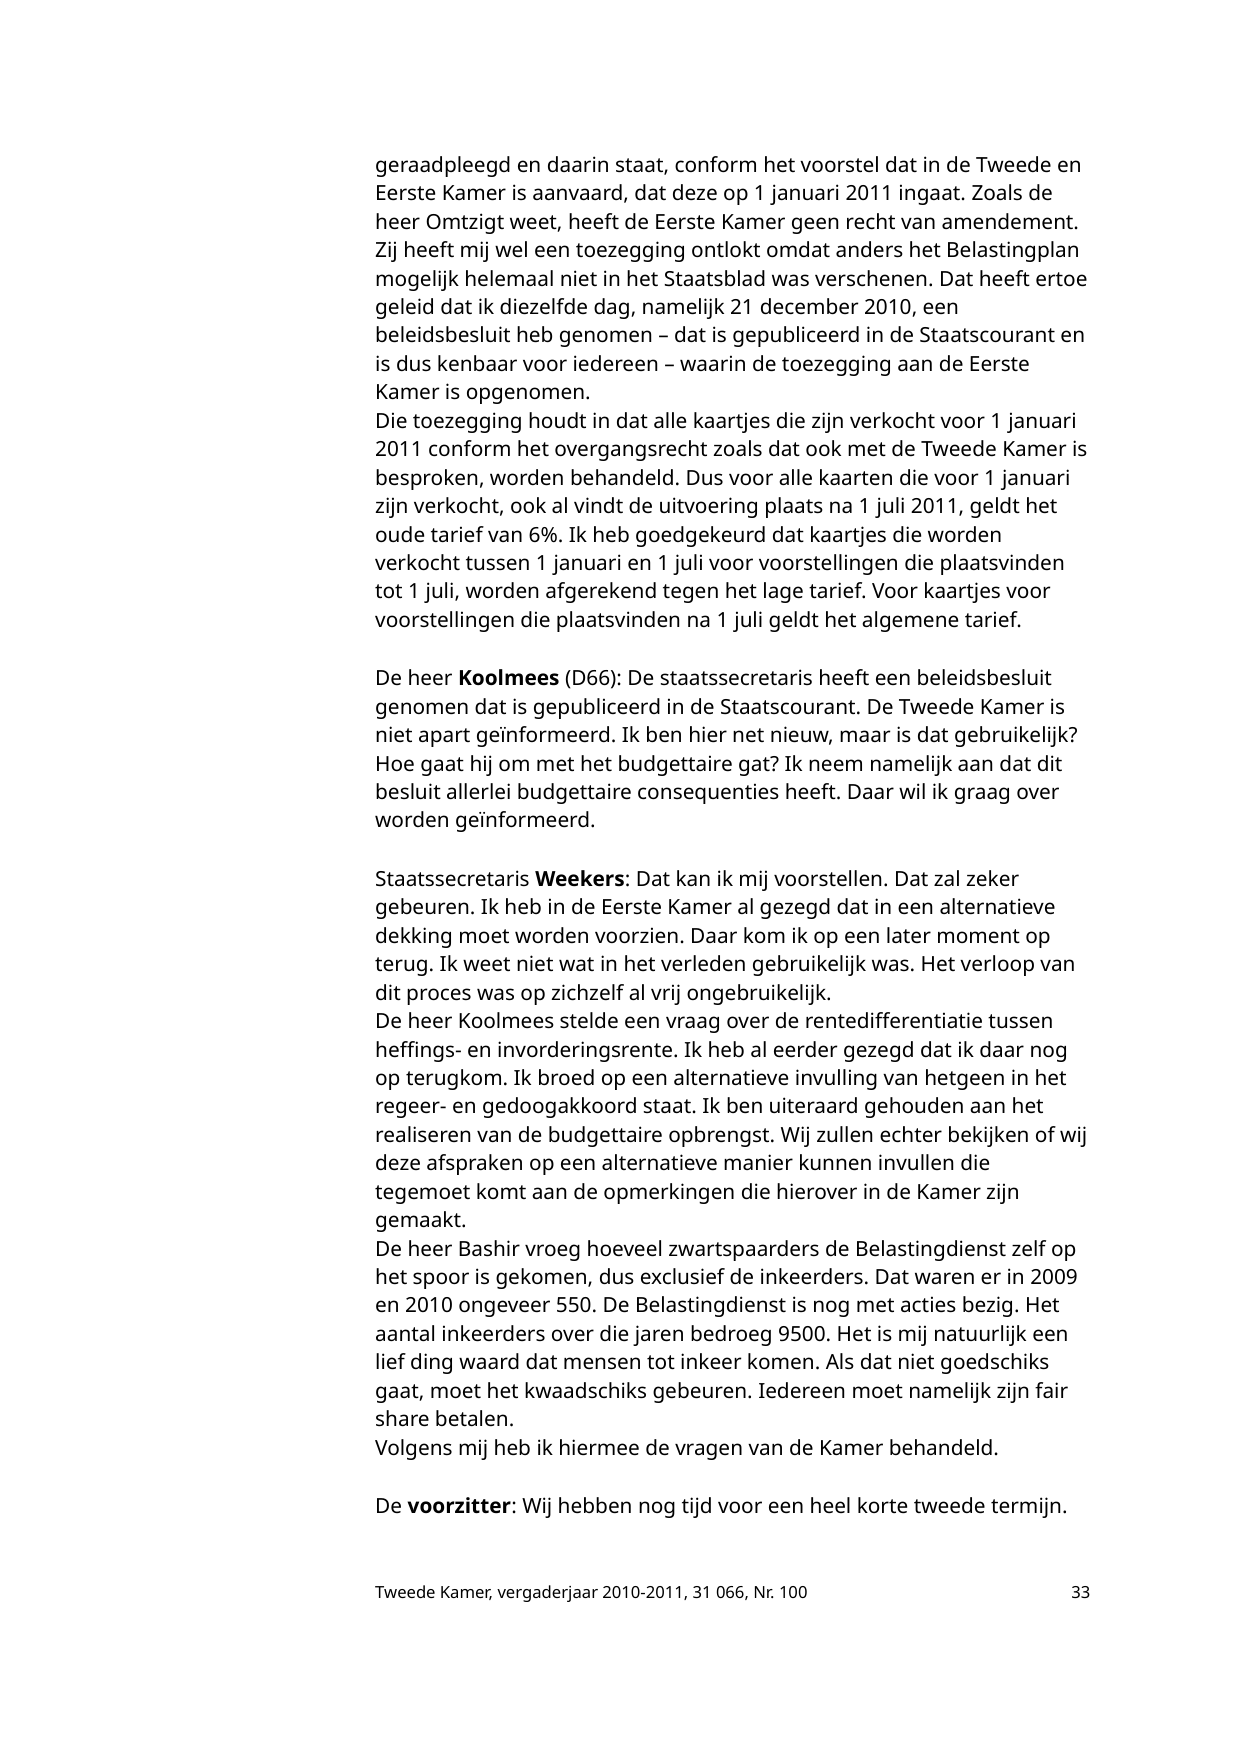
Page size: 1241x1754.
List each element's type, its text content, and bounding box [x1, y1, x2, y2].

text geraadpleegd en daarin staat, conform het voorstel dat in de Tweede en Eerste Kamer is aanvaard, dat deze op 1 januari 2011 ingaat. Zoals de heer Omtzigt weet, heeft de Eerste Kamer geen recht van amendement. Zij heeft mij wel een toezegging ontlokt omdat anders het Belastingplan mogelijk helemaal niet in het Staatsblad was verschenen. Dat heeft ertoe geleid dat ik diezelfde dag, namelijk 21 december 2010, een beleidsbesluit heb genomen – dat is gepubliceerd in de Staatscourant en is dus kenbaar voor iedereen – waarin de toezegging aan de Eerste Kamer is opgenomen. [375, 150, 1090, 406]
text Volgens mij heb ik hiermee de vragen van de Kamer behandeld. [375, 1433, 1090, 1461]
text De heer Koolmees stelde een vraag over de rentedifferentiatie tussen heffings- en invorderingsrente. Ik heb al eerder gezegd dat ik daar nog op terugkom. Ik broed op een alternatieve invulling van hetgeen in het regeer- en gedoogakkoord staat. Ik ben uiteraard gehouden aan het realiseren van de budgettaire opbrengst. Wij zullen echter bekijken of wij deze afspraken op een alternatieve manier kunnen invullen die tegemoet komt aan de opmerkingen die hierover in de Kamer zijn gemaakt. [375, 1006, 1090, 1234]
text De heer Bashir vroeg hoeveel zwartspaarders de Belastingdienst zelf op het spoor is gekomen, dus exclusief de inkeerders. Dat waren er in 2009 en 2010 ongeveer 550. De Belastingdienst is nog met acties bezig. Het aantal inkeerders over die jaren bedroeg 9500. Het is mij natuurlijk een lief ding waard dat mensen tot inkeer komen. Als dat niet goedschiks gaat, moet het kwaadschiks gebeuren. Iedereen moet namelijk zijn fair share betalen. [375, 1234, 1090, 1433]
text De voorzitter: Wij hebben nog tijd voor een heel korte tweede termijn. [375, 1491, 1090, 1520]
text Die toezegging houdt in dat alle kaartjes die zijn verkocht voor 1 januari 2011 conform het overgangsrecht zoals dat ook met de Tweede Kamer is besproken, worden behandeld. Dus voor alle kaarten die voor 1 januari zijn verkocht, ook al vindt de uitvoering plaats na 1 juli 2011, geldt het oude tarief van 6%. Ik heb goedgekeurd dat kaartjes die worden verkocht tussen 1 januari en 1 juli voor voorstellingen die plaatsvinden tot 1 juli, worden afgerekend tegen het lage tarief. Voor kaartjes voor voorstellingen die plaatsvinden na 1 juli geldt het algemene tarief. [375, 406, 1090, 633]
text Staatssecretaris Weekers: Dat kan ik mij voorstellen. Dat zal zeker gebeuren. Ik heb in de Eerste Kamer al gezegd dat in een alternatieve dekking moet worden voorzien. Daar kom ik op een later moment op terug. Ik weet niet wat in het verleden gebruikelijk was. Het verloop van dit proces was op zichzelf al vrij ongebruikelijk. [375, 864, 1090, 1006]
text De heer Koolmees (D66): De staatssecretaris heeft een beleidsbesluit genomen dat is gepubliceerd in de Staatscourant. De Tweede Kamer is niet apart geïnformeerd. Ik ben hier net nieuw, maar is dat gebruikelijk? Hoe gaat hij om met het budgettaire gat? Ik neem namelijk aan dat dit besluit allerlei budgettaire consequenties heeft. Daar wil ik graag over worden geïnformeerd. [375, 663, 1090, 834]
